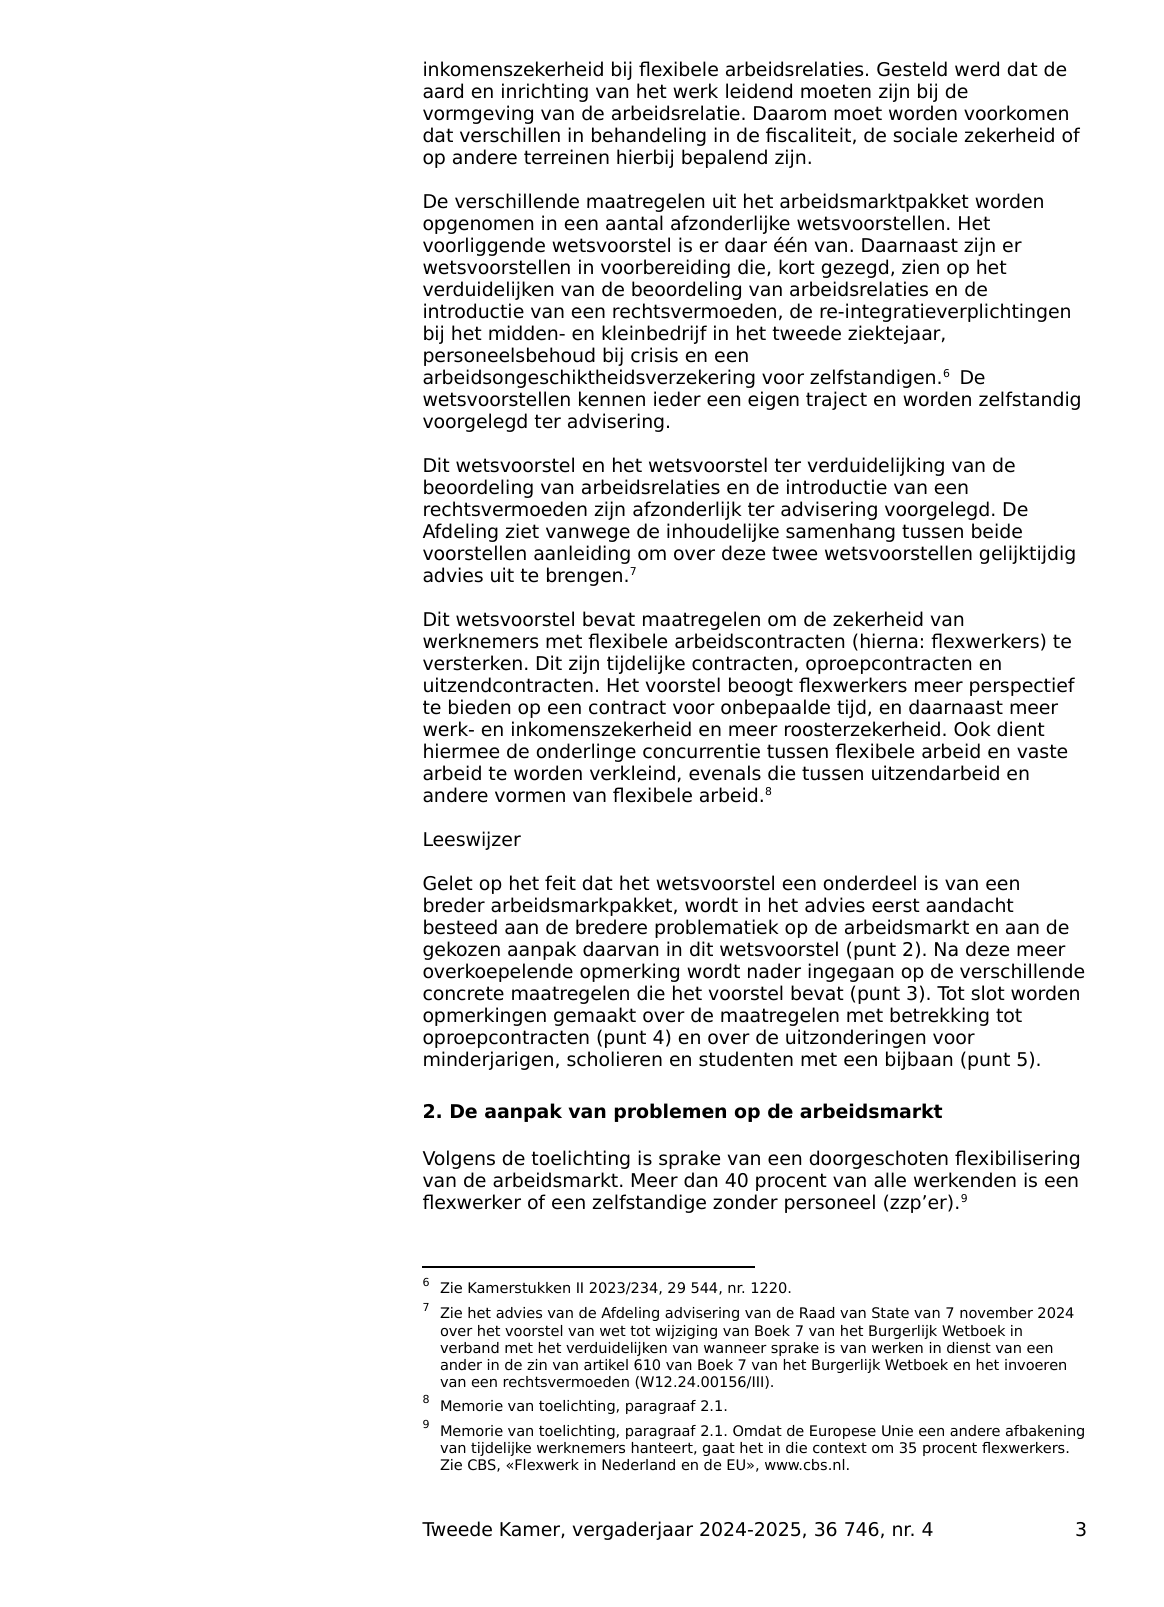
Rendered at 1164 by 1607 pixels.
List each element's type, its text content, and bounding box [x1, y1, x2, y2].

text Zie Kamerstukken II 2023/234, 29 544, nr. 1220. [422, 1276, 1087, 1298]
text inkomenszekerheid bij flexibele arbeidsrelaties. Gesteld werd dat de aard en inrichting van het werk leidend moeten zijn bij de vormgeving van de arbeidsrelatie. Daarom moet worden voorkomen dat verschillen in behandeling in de fiscaliteit, de sociale zekerheid of op andere terreinen hierbij bepalend zijn. [422, 59, 1087, 169]
text Memorie van toelichting, paragraaf 2.1. Omdat de Europese Unie een andere afbakening van tijdelijke werknemers hanteert, gaat het in die context om 35 procent flexwerkers. Zie CBS, «Flexwerk in Nederland en de EU», www.cbs.nl. [422, 1418, 1087, 1474]
text Dit wetsvoorstel en het wetsvoorstel ter verduidelijking van de beoordeling van arbeidsrelaties en de introductie van een rechtsvermoeden zijn afzonderlijk ter advisering voorgelegd. De Afdeling ziet vanwege de inhoudelijke samenhang tussen beide voorstellen aanleiding om over deze twee wetsvoorstellen gelijktijdig advies uit te brengen. [422, 455, 1087, 587]
text Dit wetsvoorstel bevat maatregelen om de zekerheid van werknemers met flexibele arbeidscontracten (hierna: flexwerkers) te versterken. Dit zijn tijdelijke contracten, oproepcontracten en uitzendcontracten. Het voorstel beoogt flexwerkers meer perspectief te bieden op een contract voor onbepaalde tijd, en daarnaast meer werk- en inkomenszekerheid en meer roosterzekerheid. Ook dient hiermee de onderlinge concurrentie tussen flexibele arbeid en vaste arbeid te worden verkleind, evenals die tussen uitzendarbeid en andere vormen van flexibele arbeid. [422, 609, 1087, 807]
text De verschillende maatregelen uit het arbeidsmarktpakket worden opgenomen in een aantal afzonderlijke wetsvoorstellen. Het voorliggende wetsvoorstel is er daar één van. Daarnaast zijn er wetsvoorstellen in voorbereiding die, kort gezegd, zien op het verduidelijken van de beoordeling van arbeidsrelaties en de introductie van een rechtsvermoeden, de re-integratieverplichtingen bij het midden- en kleinbedrijf in het tweede ziektejaar, personeelsbehoud bij crisis en een arbeidsongeschiktheidsverzekering voor zelfstandigen. De wetsvoorstellen kennen ieder een eigen traject en worden zelfstandig voorgelegd ter advisering. [422, 191, 1087, 433]
text Volgens de toelichting is sprake van een doorgeschoten flexibilisering van de arbeidsmarkt. Meer dan 40 procent van alle werkenden is een flexwerker of een zelfstandige zonder personeel (zzp’er). [422, 1148, 1087, 1214]
text Gelet op het feit dat het wetsvoorstel een onderdeel is van een breder arbeidsmarkpakket, wordt in het advies eerst aandacht besteed aan de bredere problematiek op de arbeidsmarkt en aan de gekozen aanpak daarvan in dit wetsvoorstel (punt 2). Na deze meer overkoepelende opmerking wordt nader ingegaan op de verschillende concrete maatregelen die het voorstel bevat (punt 3). Tot slot worden opmerkingen gemaakt over de maatregelen met betrekking tot oproepcontracten (punt 4) en over de uitzonderingen voor minderjarigen, scholieren en studenten met een bijbaan (punt 5). [422, 873, 1087, 1071]
subtitle Leeswijzer [422, 829, 1087, 851]
text Memorie van toelichting, paragraaf 2.1. [422, 1393, 1087, 1416]
text Zie het advies van de Afdeling advisering van de Raad van State van 7 november 2024 over het voorstel van wet tot wijziging van Boek 7 van het Burgerlijk Wetboek in verband met het verduidelijken van wanneer sprake is van werken in dienst van een ander in de zin van artikel 610 van Boek 7 van het Burgerlijk Wetboek en het invoeren van een rechtsvermoeden (W12.24.00156/III). [422, 1301, 1087, 1391]
subtitle 2. De aanpak van problemen op de arbeidsmarkt [422, 1101, 1087, 1123]
